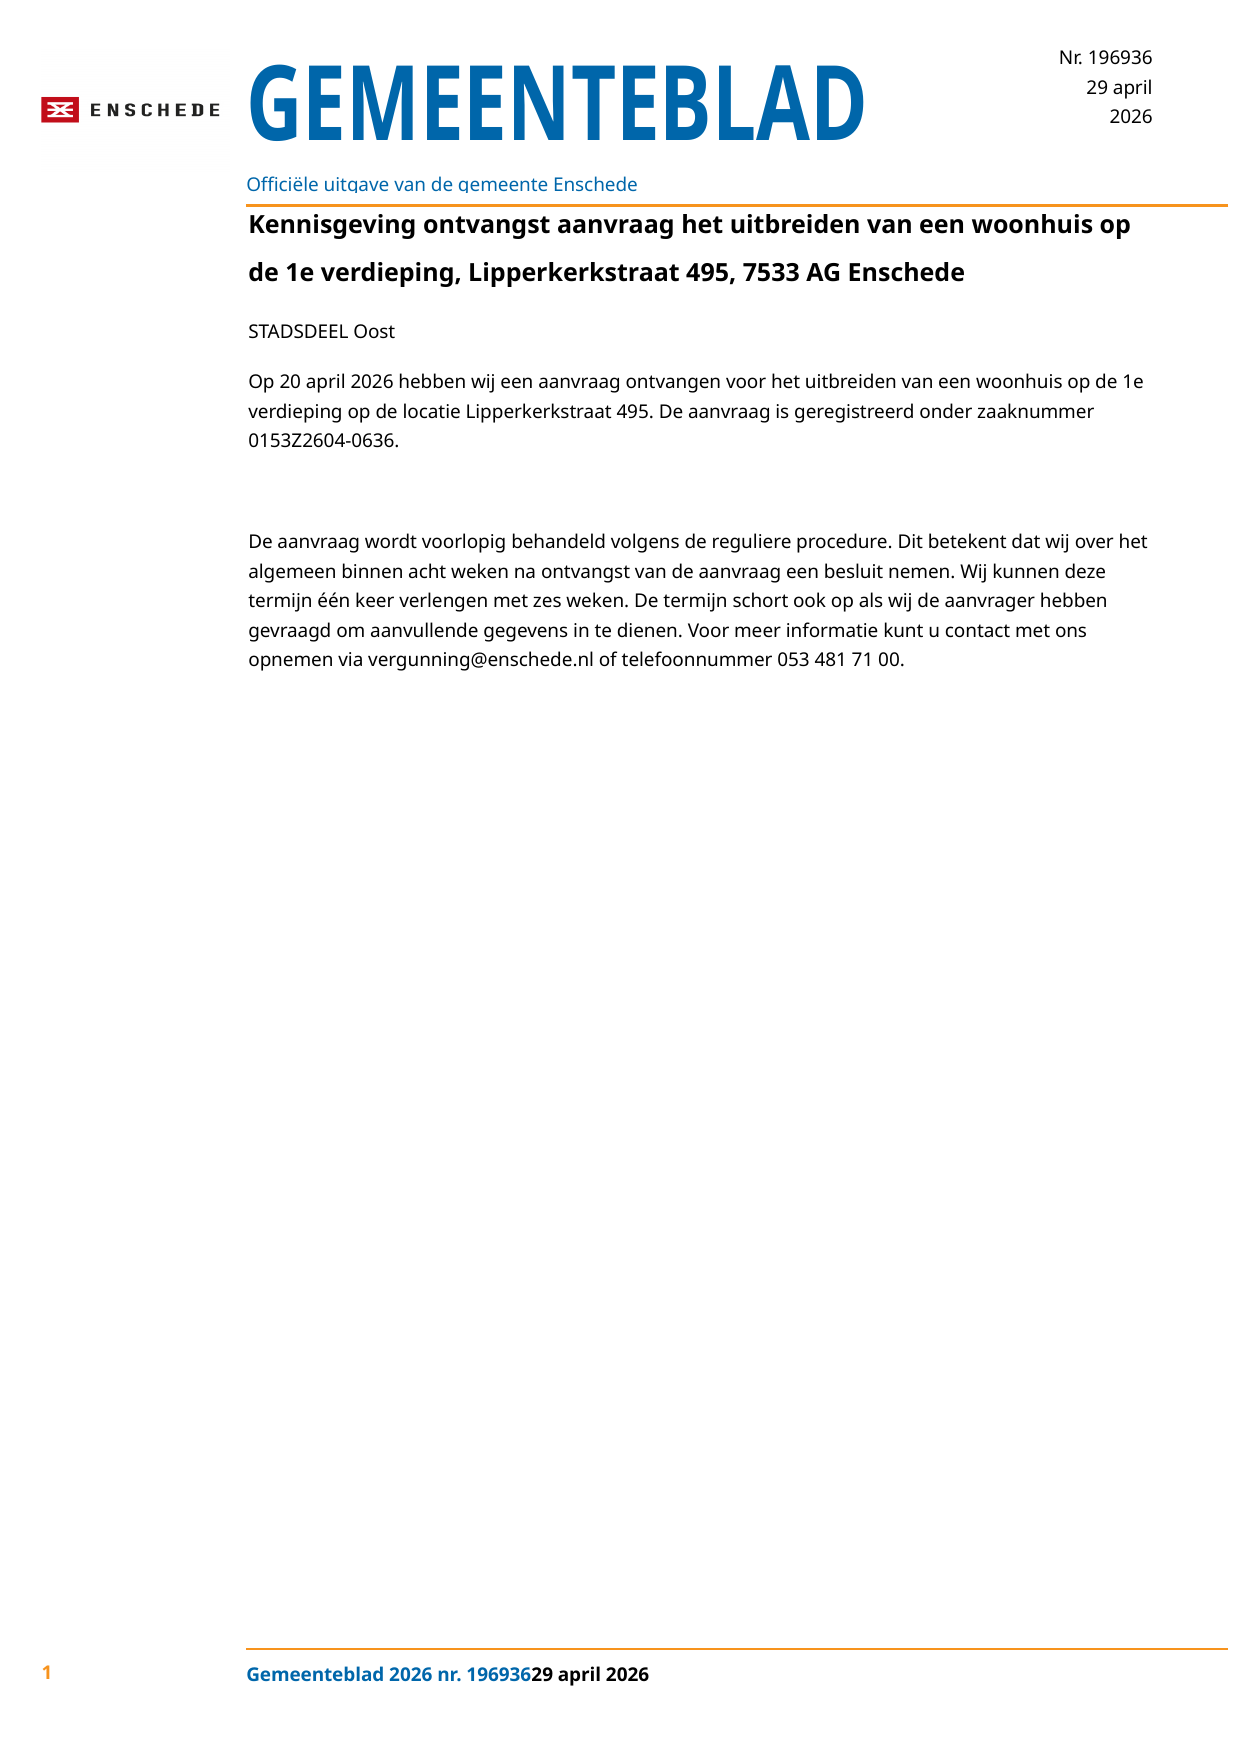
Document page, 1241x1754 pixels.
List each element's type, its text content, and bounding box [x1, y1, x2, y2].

text STADSDEEL Oost [248, 318, 1152, 344]
picture [41, 47, 231, 172]
text Op 20 april 2026 hebben wij een aanvraag ontvangen voor het uitbreiden van een woonhuis op de 1e verdieping op de locatie Lipperkerkstraat 495. De aanvraag is geregistreerd onder zaaknummer 0153Z2604-0636. [248, 368, 1152, 453]
text De aanvraag wordt voorlopig behandeld volgens de reguliere procedure. Dit betekent dat wij over het algemeen binnen acht weken na ontvangst van de aanvraag een besluit nemen. Wij kunnen deze termijn één keer verlengen met zes weken. De termijn schort ook op als wij de aanvrager hebben gevraagd om aanvullende gegevens in te dienen. Voor meer informatie kunt u contact met ons opnemen via vergunning@enschede.nl of telefoonnummer 053 481 71 00. [248, 528, 1152, 672]
text Kennisgeving ontvangst aanvraag het uitbreiden van een woonhuis op de 1e verdieping, Lipperkerkstraat 495, 7533 AG Enschede [248, 207, 1152, 288]
